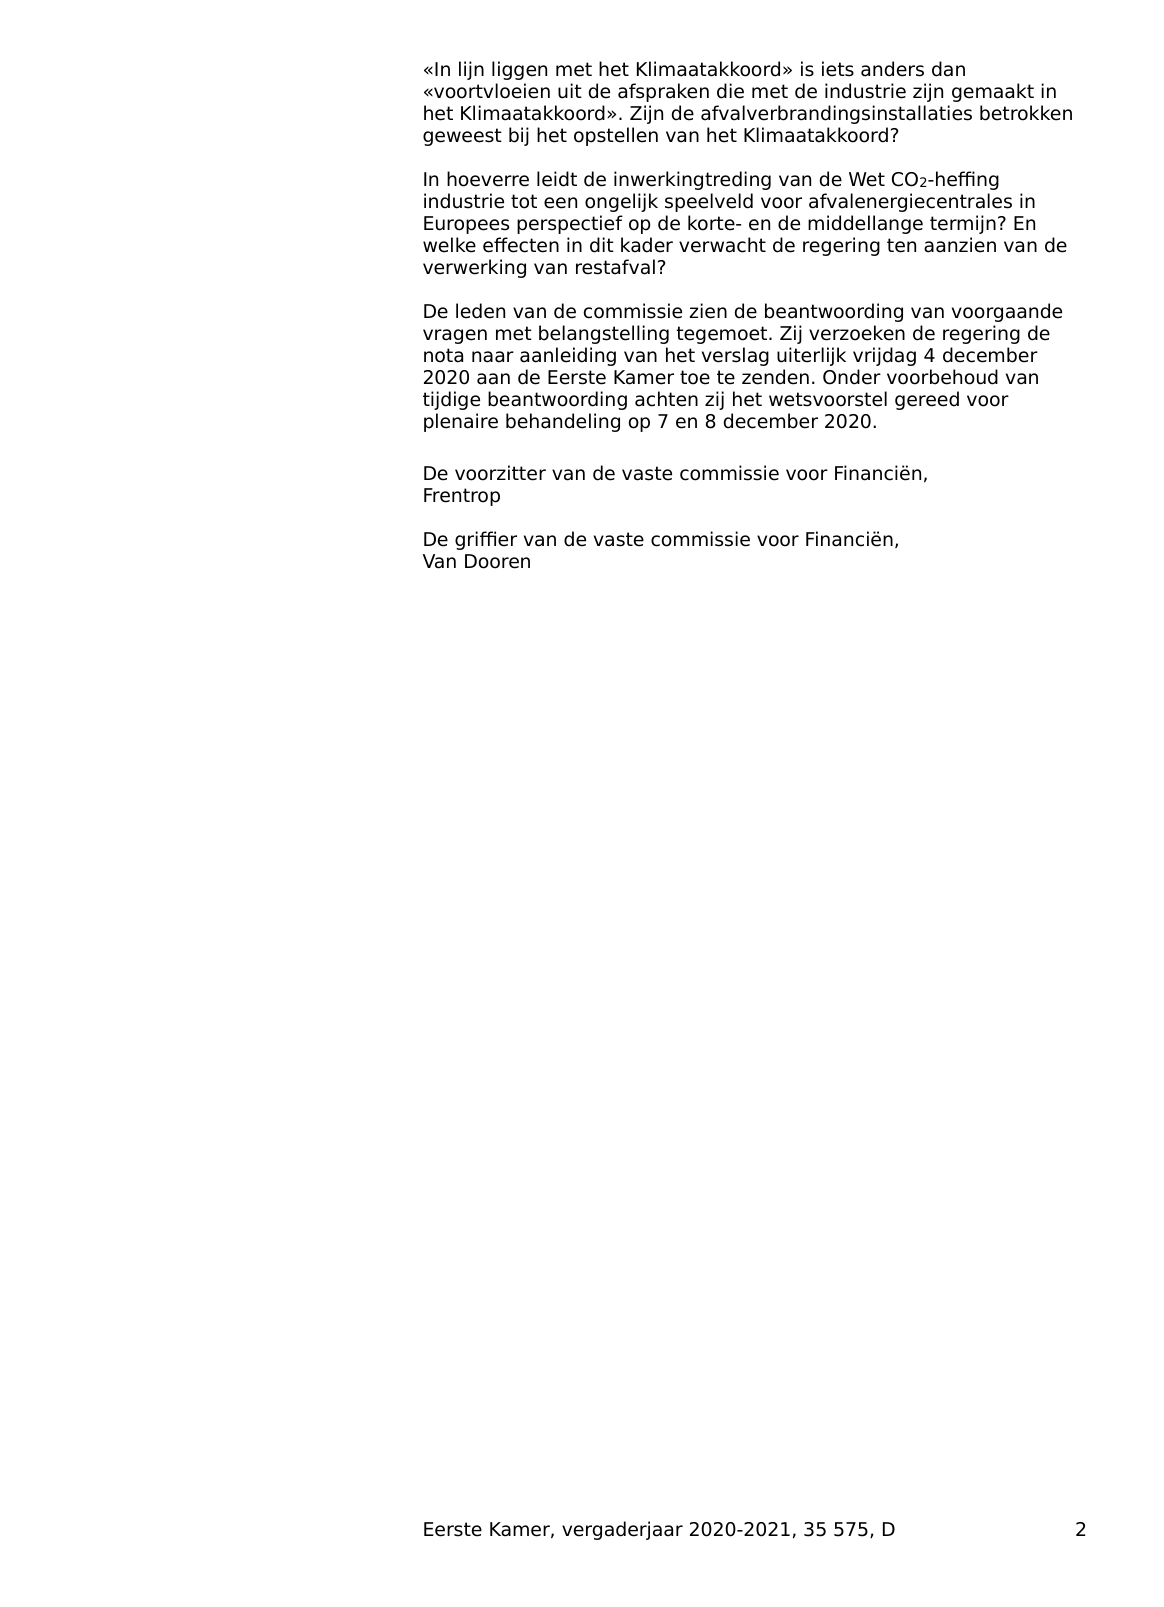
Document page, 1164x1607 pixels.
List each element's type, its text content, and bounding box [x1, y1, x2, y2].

text De voorzitter van de vaste commissie voor Financiën, Frentrop [422, 463, 1087, 507]
text «In lijn liggen met het Klimaatakkoord» is iets anders dan «voortvloeien uit de afspraken die met de industrie zijn gemaakt in het Klimaatakkoord». Zijn de afvalverbrandingsinstallaties betrokken geweest bij het opstellen van het Klimaatakkoord? [422, 59, 1087, 147]
text In hoeverre leidt de inwerkingtreding van de Wet CO2-heffing industrie tot een ongelijk speelveld voor afvalenergiecentrales in Europees perspectief op de korte- en de middellange termijn? En welke effecten in dit kader verwacht de regering ten aanzien van de verwerking van restafval? [422, 169, 1087, 279]
text De griffier van de vaste commissie voor Financiën, Van Dooren [422, 529, 1087, 573]
text De leden van de commissie zien de beantwoording van voorgaande vragen met belangstelling tegemoet. Zij verzoeken de regering de nota naar aanleiding van het verslag uiterlijk vrijdag 4 december 2020 aan de Eerste Kamer toe te zenden. Onder voorbehoud van tijdige beantwoording achten zij het wetsvoorstel gereed voor plenaire behandeling op 7 en 8 december 2020. [422, 301, 1087, 433]
